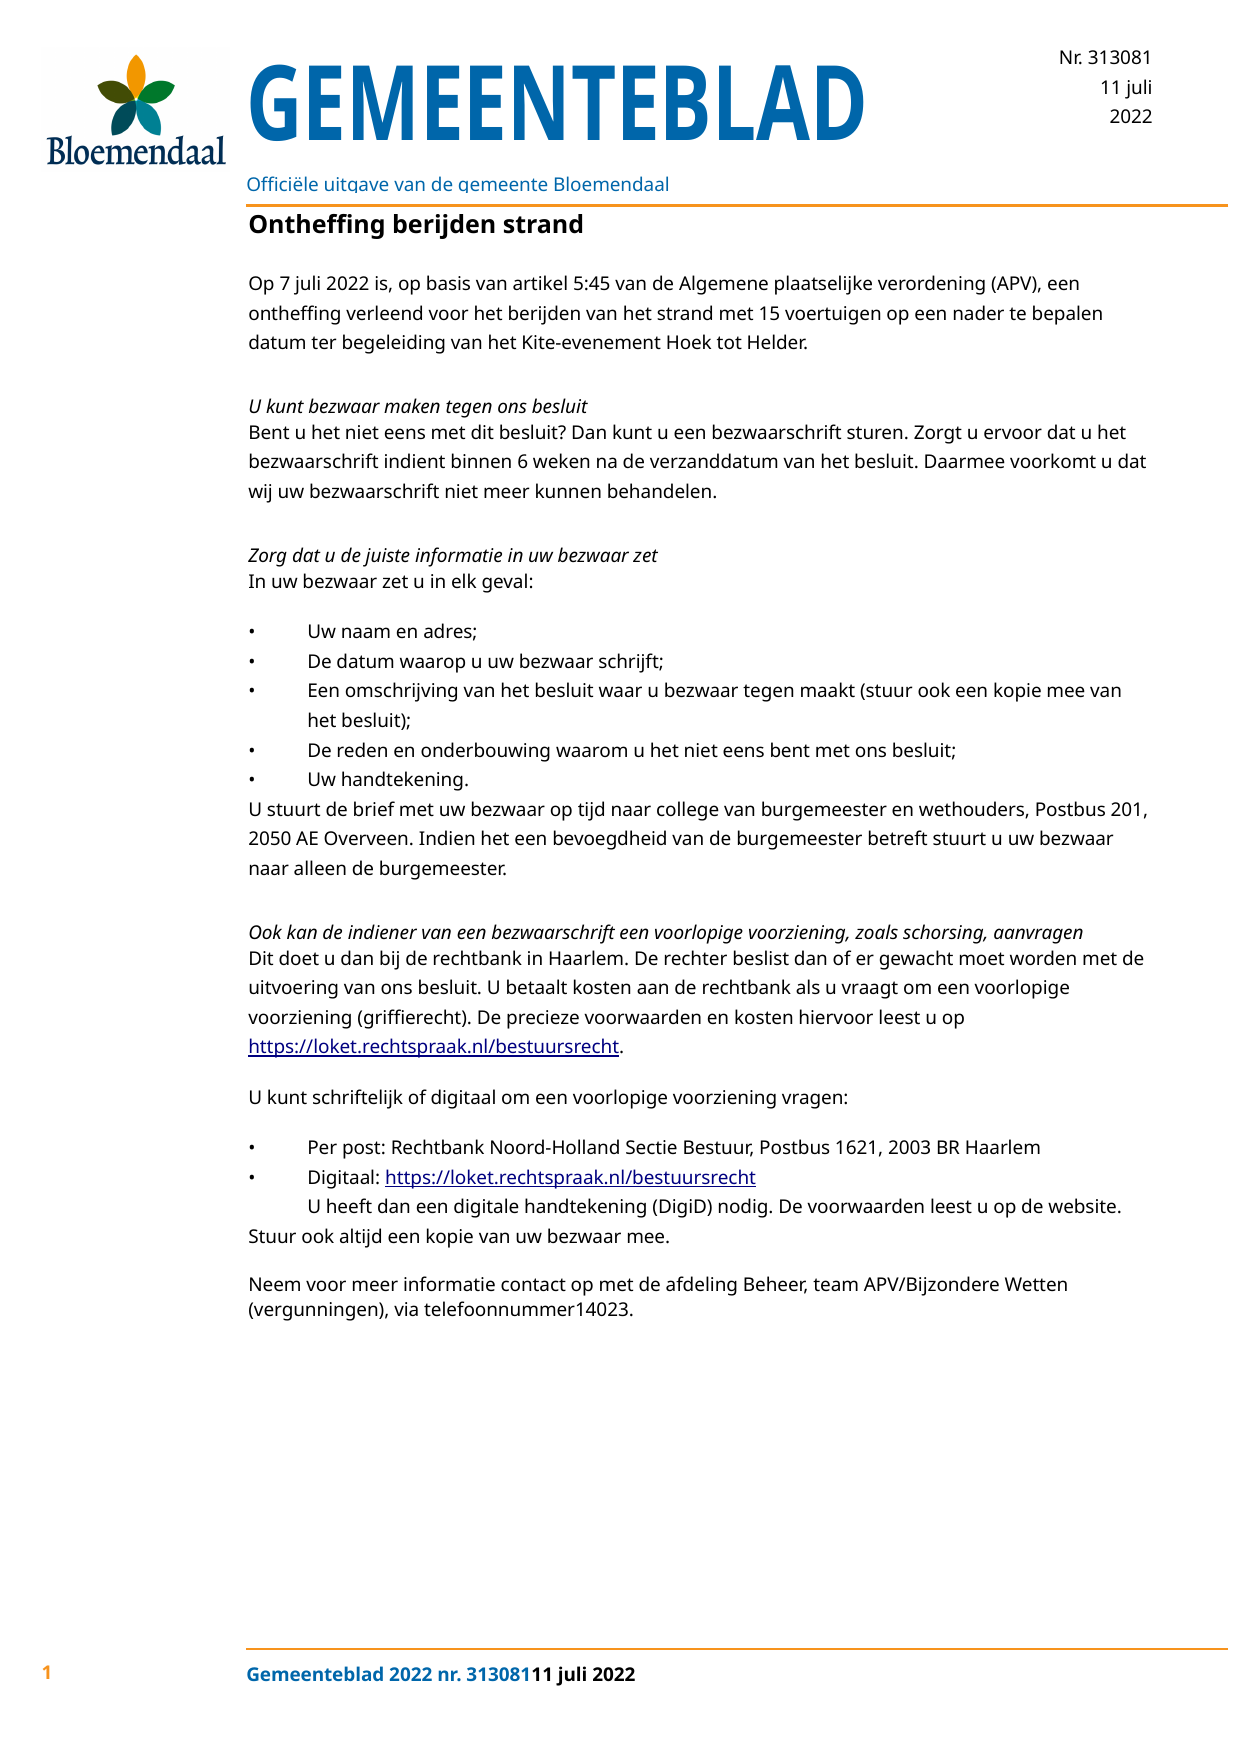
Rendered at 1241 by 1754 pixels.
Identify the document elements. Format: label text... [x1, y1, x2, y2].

text Stuur ook altijd een kopie van uw bezwaar mee. [248, 1223, 1152, 1249]
list U heeft dan een digitale handtekening (DigiD) nodig. De voorwaarden leest u op de website. [248, 1193, 1152, 1219]
text Op 7 juli 2022 is, op basis van artikel 5:45 van de Algemene plaatselijke verordening (APV), een ontheffing verleend voor het berijden van het strand met 15 voertuigen op een nader te bepalen datum ter begeleiding van het Kite-evenement Hoek tot Helder. [248, 270, 1152, 355]
text U stuurt de brief met uw bezwaar op tijd naar college van burgemeester en wethouders, Postbus 201, 2050 AE Overveen. Indien het een bevoegdheid van de burgemeester betreft stuurt u uw bezwaar naar alleen de burgemeester. [248, 796, 1152, 881]
text Ontheffing berijden strand [248, 207, 1152, 241]
list Digitaal: https://loket.rechtspraak.nl/bestuursrecht [248, 1164, 1152, 1190]
list De reden en onderbouwing waarom u het niet eens bent met ons besluit; [248, 737, 1152, 762]
text Neem voor meer informatie contact op met de afdeling Beheer, team APV/Bijzondere Wetten (vergunningen), via telefoonnummer14023. [248, 1271, 1152, 1322]
text U kunt schriftelijk of digitaal om een voorlopige voorziening vragen: [248, 1084, 1152, 1110]
picture [41, 47, 231, 172]
text Ook kan de indiener van een bezwaarschrift een voorlopige voorziening, zoals schorsing, aanvragen [248, 919, 1152, 945]
list Per post: Rechtbank Noord-Holland Sectie Bestuur, Postbus 1621, 2003 BR Haarlem [248, 1134, 1152, 1160]
list Uw naam en adres; [248, 618, 1152, 644]
list Uw handtekening. [248, 766, 1152, 792]
text Zorg dat u de juiste informatie in uw bezwaar zet [248, 542, 1152, 568]
text In uw bezwaar zet u in elk geval: [248, 568, 1152, 594]
list Een omschrijving van het besluit waar u bezwaar tegen maakt (stuur ook een kopie mee van het besluit); [248, 678, 1152, 733]
text Dit doet u dan bij de rechtbank in Haarlem. De rechter beslist dan of er gewacht moet worden met de uitvoering van ons besluit. U betaalt kosten aan de rechtbank als u vraagt om een voorlopige voorziening (griffierecht). De precieze voorwaarden en kosten hiervoor leest u op https://loket.rechtspraak.nl/bestuursrecht. [248, 945, 1152, 1059]
text Bent u het niet eens met dit besluit? Dan kunt u een bezwaarschrift sturen. Zorgt u ervoor dat u het bezwaarschrift indient binnen 6 weken na de verzanddatum van het besluit. Daarmee voorkomt u dat wij uw bezwaarschrift niet meer kunnen behandelen. [248, 419, 1152, 504]
text U kunt bezwaar maken tegen ons besluit [248, 393, 1152, 419]
list De datum waarop u uw bezwaar schrijft; [248, 648, 1152, 674]
